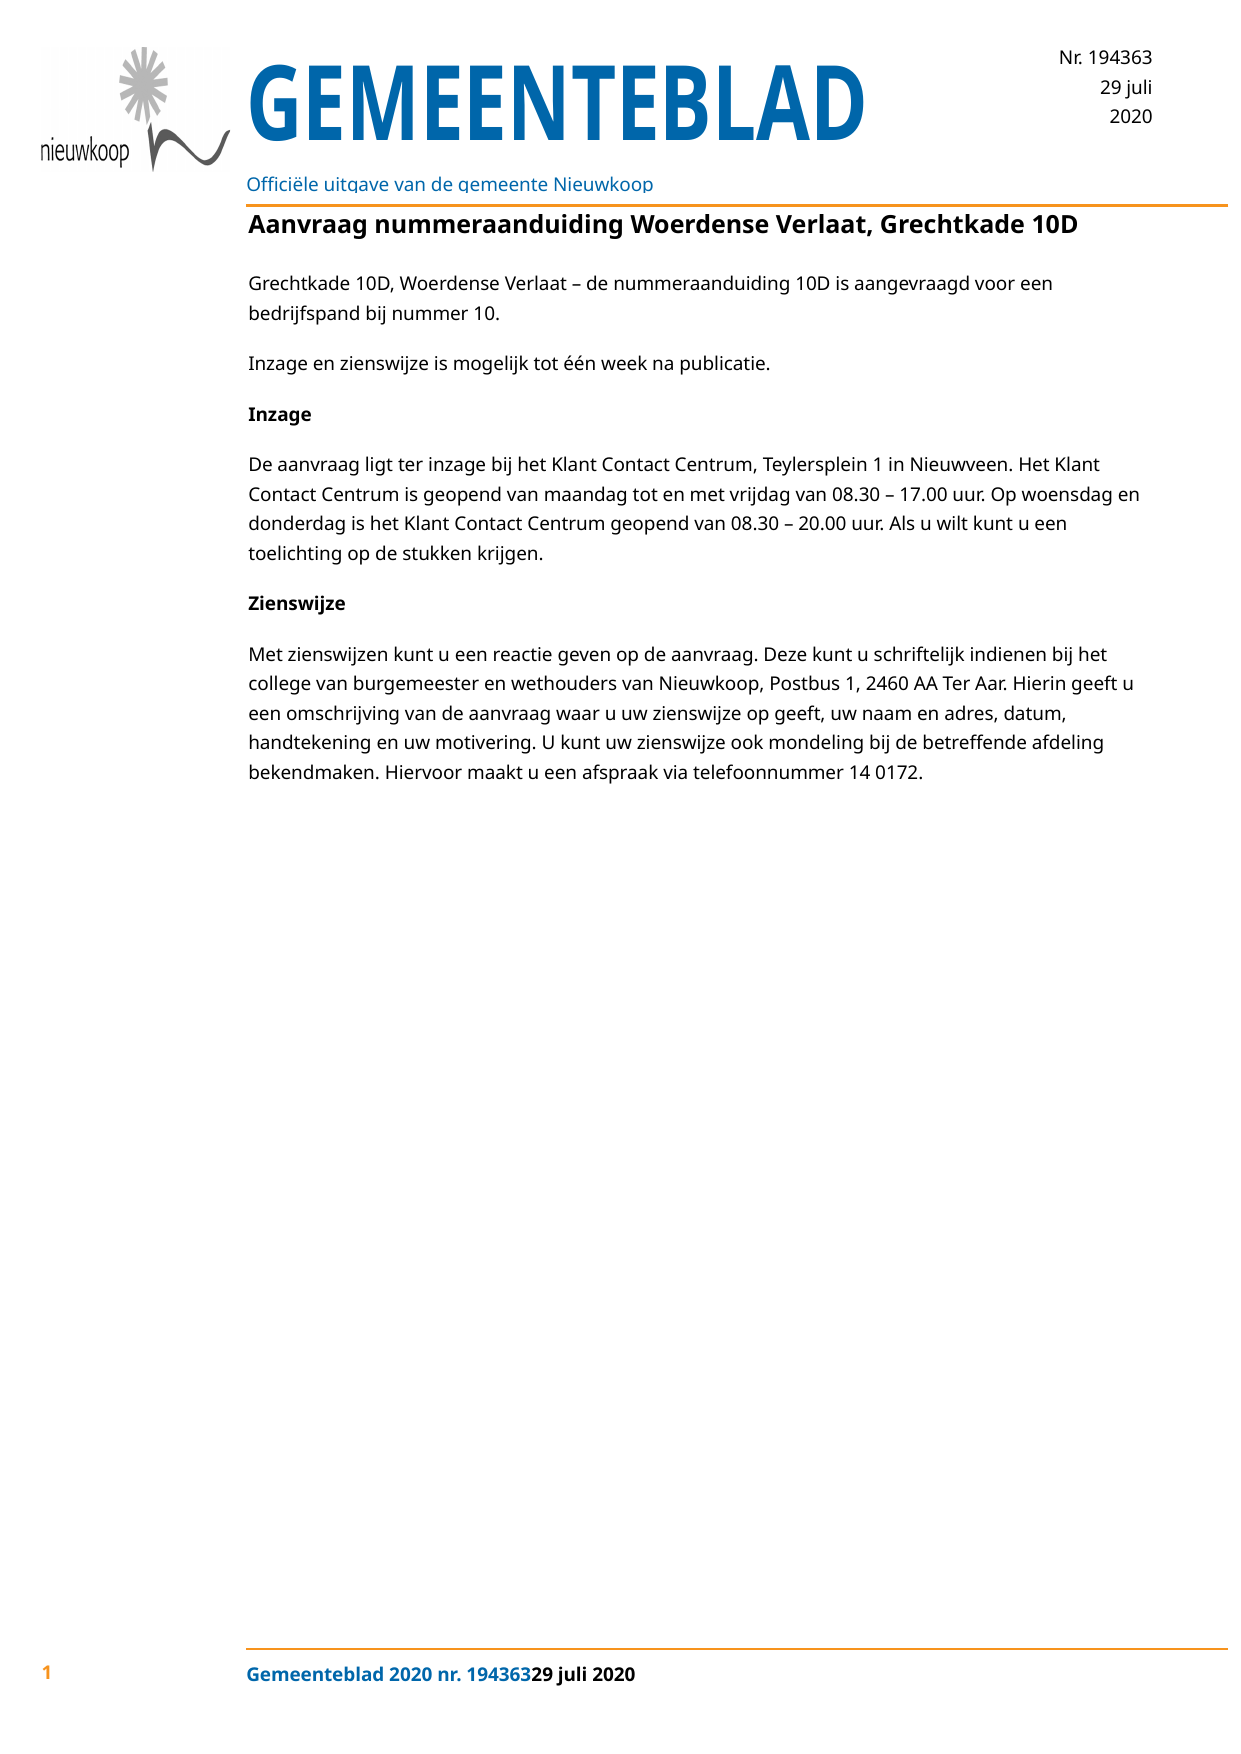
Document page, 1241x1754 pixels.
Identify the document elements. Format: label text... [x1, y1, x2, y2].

text Inzage en zienswijze is mogelijk tot één week na publicatie. [248, 350, 1152, 376]
text Grechtkade 10D, Woerdense Verlaat – de nummeraanduiding 10D is aangevraagd voor een bedrijfspand bij nummer 10. [248, 270, 1152, 326]
text Met zienswijzen kunt u een reactie geven op de aanvraag. Deze kunt u schriftelijk indienen bij het college van burgemeester en wethouders van Nieuwkoop, Postbus 1, 2460 AA Ter Aar. Hierin geeft u een omschrijving van de aanvraag waar u uw zienswijze op geeft, uw naam en adres, datum, handtekening en uw motivering. U kunt uw zienswijze ook mondeling bij de betreffende afdeling bekendmaken. Hiervoor maakt u een afspraak via telefoonnummer 14 0172. [248, 641, 1152, 785]
picture [41, 47, 231, 172]
text De aanvraag ligt ter inzage bij het Klant Contact Centrum, Teylersplein 1 in Nieuwveen. Het Klant Contact Centrum is geopend van maandag tot en met vrijdag van 08.30 – 17.00 uur. Op woensdag en donderdag is het Klant Contact Centrum geopend van 08.30 – 20.00 uur. Als u wilt kunt u een toelichting op de stukken krijgen. [248, 451, 1152, 566]
text Aanvraag nummeraanduiding Woerdense Verlaat, Grechtkade 10D [248, 207, 1152, 241]
text Inzage [248, 401, 1152, 426]
text Zienswijze [248, 590, 1152, 616]
